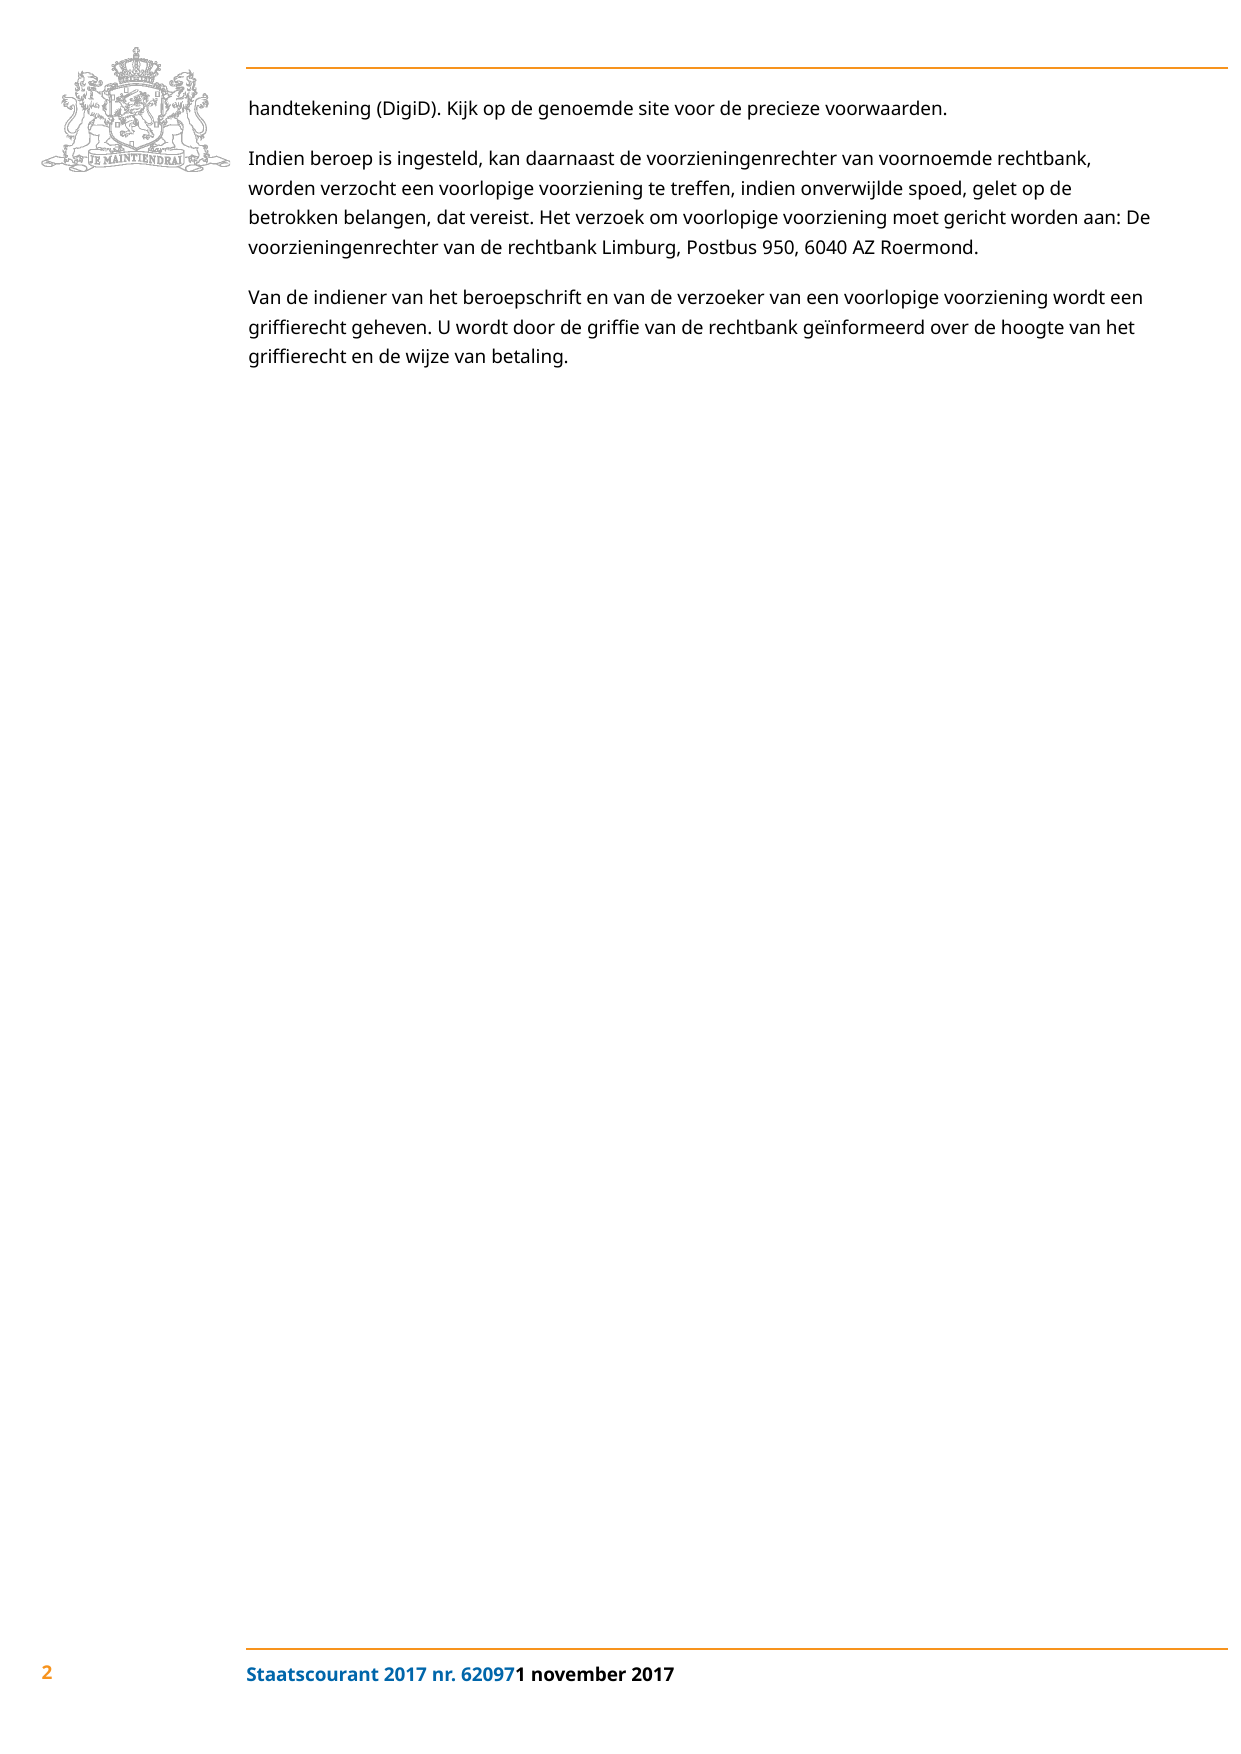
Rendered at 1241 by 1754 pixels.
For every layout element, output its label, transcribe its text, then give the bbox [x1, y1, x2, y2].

text handtekening (DigiD). Kijk op de genoemde site voor de precieze voorwaarden. [248, 95, 1152, 121]
picture [41, 47, 231, 172]
text Indien beroep is ingesteld, kan daarnaast de voorzieningenrechter van voornoemde rechtbank, worden verzocht een voorlopige voorziening te treffen, indien onverwijlde spoed, gelet op de betrokken belangen, dat vereist. Het verzoek om voorlopige voorziening moet gericht worden aan: De voorzieningenrechter van de rechtbank Limburg, Postbus 950, 6040 AZ Roermond. [248, 145, 1152, 260]
text Van de indiener van het beroepschrift en van de verzoeker van een voorlopige voorziening wordt een griffierecht geheven. U wordt door de griffie van de rechtbank geïnformeerd over de hoogte van het griffierecht en de wijze van betaling. [248, 284, 1152, 369]
